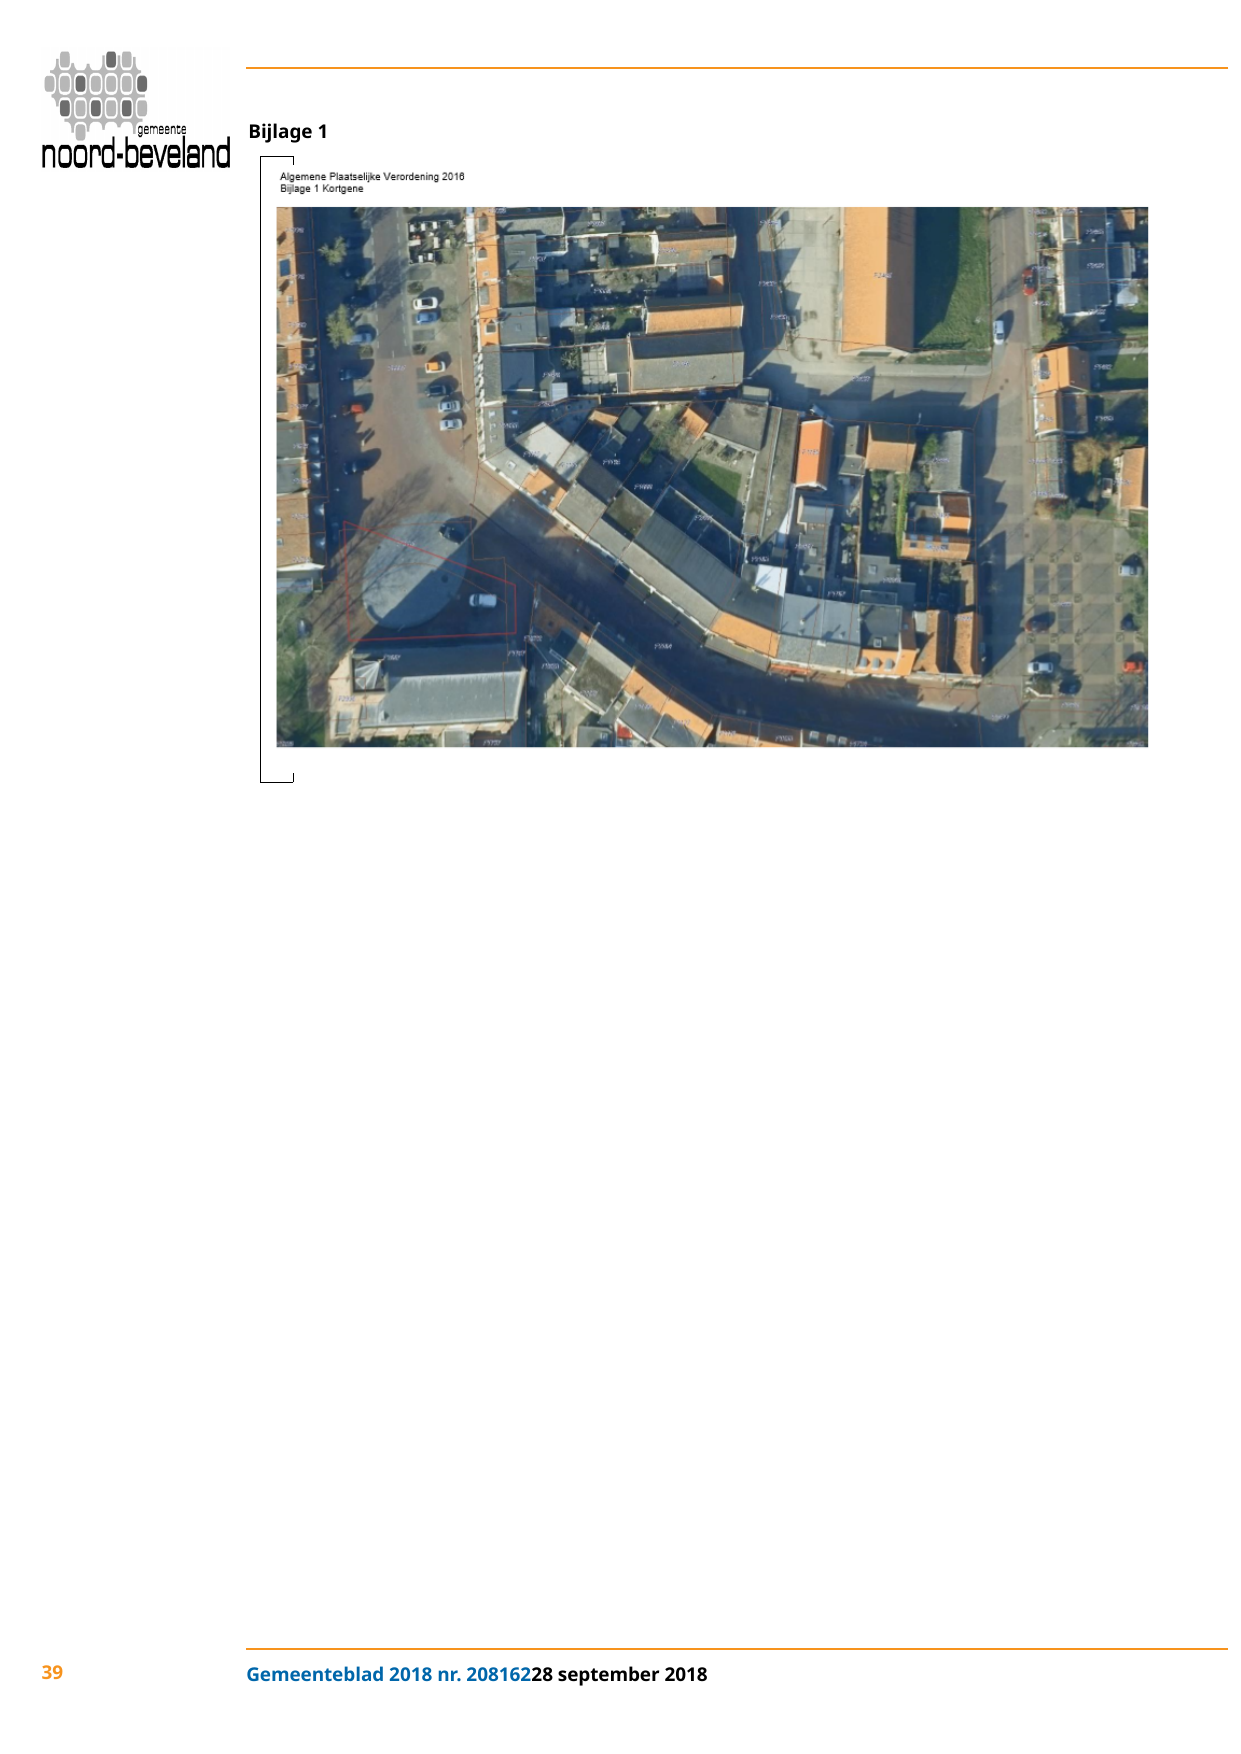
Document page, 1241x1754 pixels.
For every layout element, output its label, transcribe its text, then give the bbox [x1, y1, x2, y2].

picture [268, 165, 1173, 773]
text Bijlage 1 [248, 116, 1152, 144]
picture [41, 47, 231, 172]
